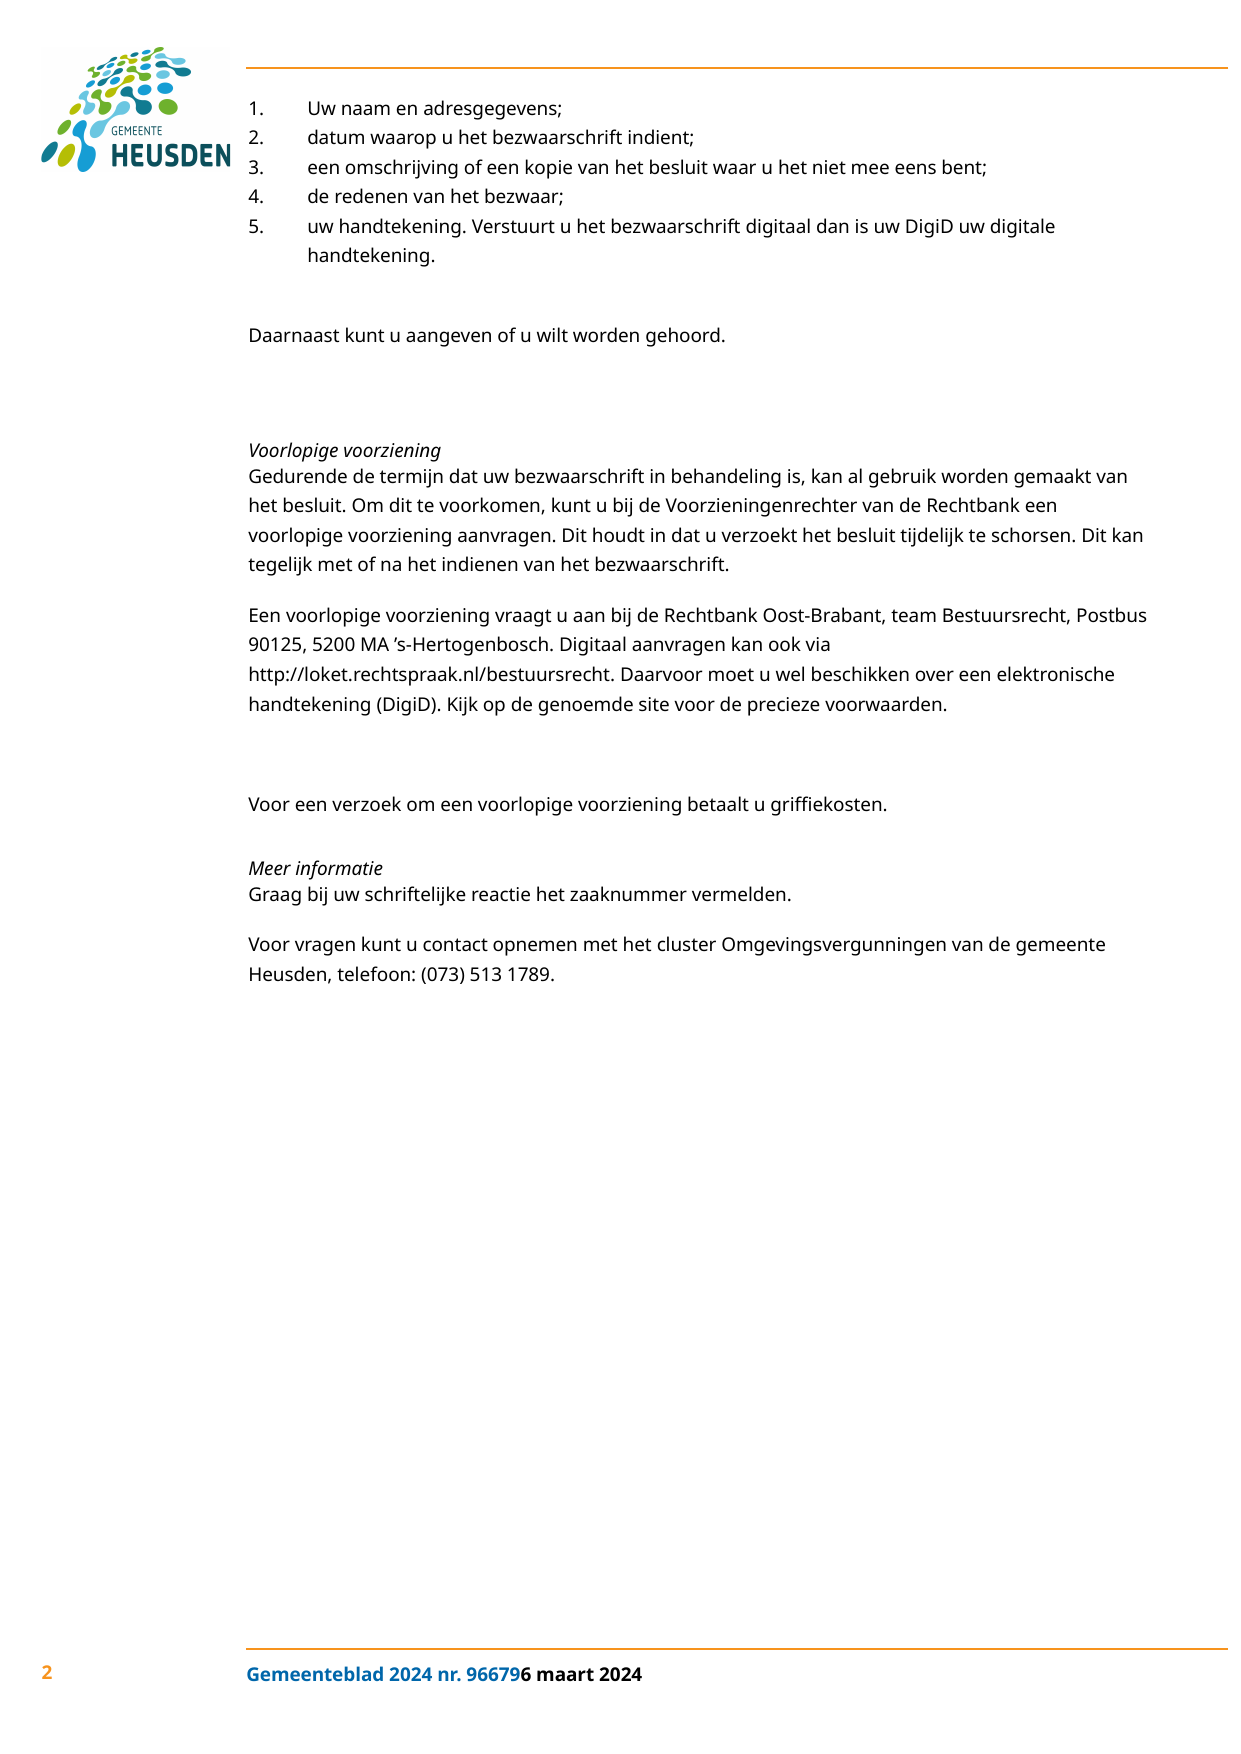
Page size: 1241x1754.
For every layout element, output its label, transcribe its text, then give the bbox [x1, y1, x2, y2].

text Meer informatie [248, 856, 1152, 881]
text Daarnaast kunt u aangeven of u wilt worden gehoord. [248, 323, 1152, 348]
list datum waarop u het bezwaarschrift indient; [248, 124, 1152, 150]
text Voor een verzoek om een voorlopige voorziening betaalt u griffiekosten. [248, 792, 1152, 817]
list de redenen van het bezwaar; [248, 183, 1152, 209]
list Uw naam en adresgegevens; [248, 95, 1152, 121]
text Voorlopige voorziening [248, 437, 1152, 463]
list uw handtekening. Verstuurt u het bezwaarschrift digitaal dan is uw DigiD uw digitale handtekening. [248, 213, 1152, 268]
picture [41, 47, 231, 172]
text Voor vragen kunt u contact opnemen met het cluster Omgevingsvergunningen van de gemeente Heusden, telefoon: (073) 513 1789. [248, 932, 1152, 987]
text Een voorlopige voorziening vraagt u aan bij de Rechtbank Oost-Brabant, team Bestuursrecht, Postbus 90125, 5200 MA ’s-Hertogenbosch. Digitaal aanvragen kan ook via http://loket.rechtspraak.nl/bestuursrecht. Daarvoor moet u wel beschikken over een elektronische handtekening (DigiD). Kijk op de genoemde site voor de precieze voorwaarden. [248, 602, 1152, 716]
text Graag bij uw schriftelijke reactie het zaaknummer vermelden. [248, 881, 1152, 907]
list een omschrijving of een kopie van het besluit waar u het niet mee eens bent; [248, 154, 1152, 180]
text Gedurende de termijn dat uw bezwaarschrift in behandeling is, kan al gebruik worden gemaakt van het besluit. Om dit te voorkomen, kunt u bij de Voorzieningenrechter van de Rechtbank een voorlopige voorziening aanvragen. Dit houdt in dat u verzoekt het besluit tijdelijk te schorsen. Dit kan tegelijk met of na het indienen van het bezwaarschrift. [248, 463, 1152, 577]
